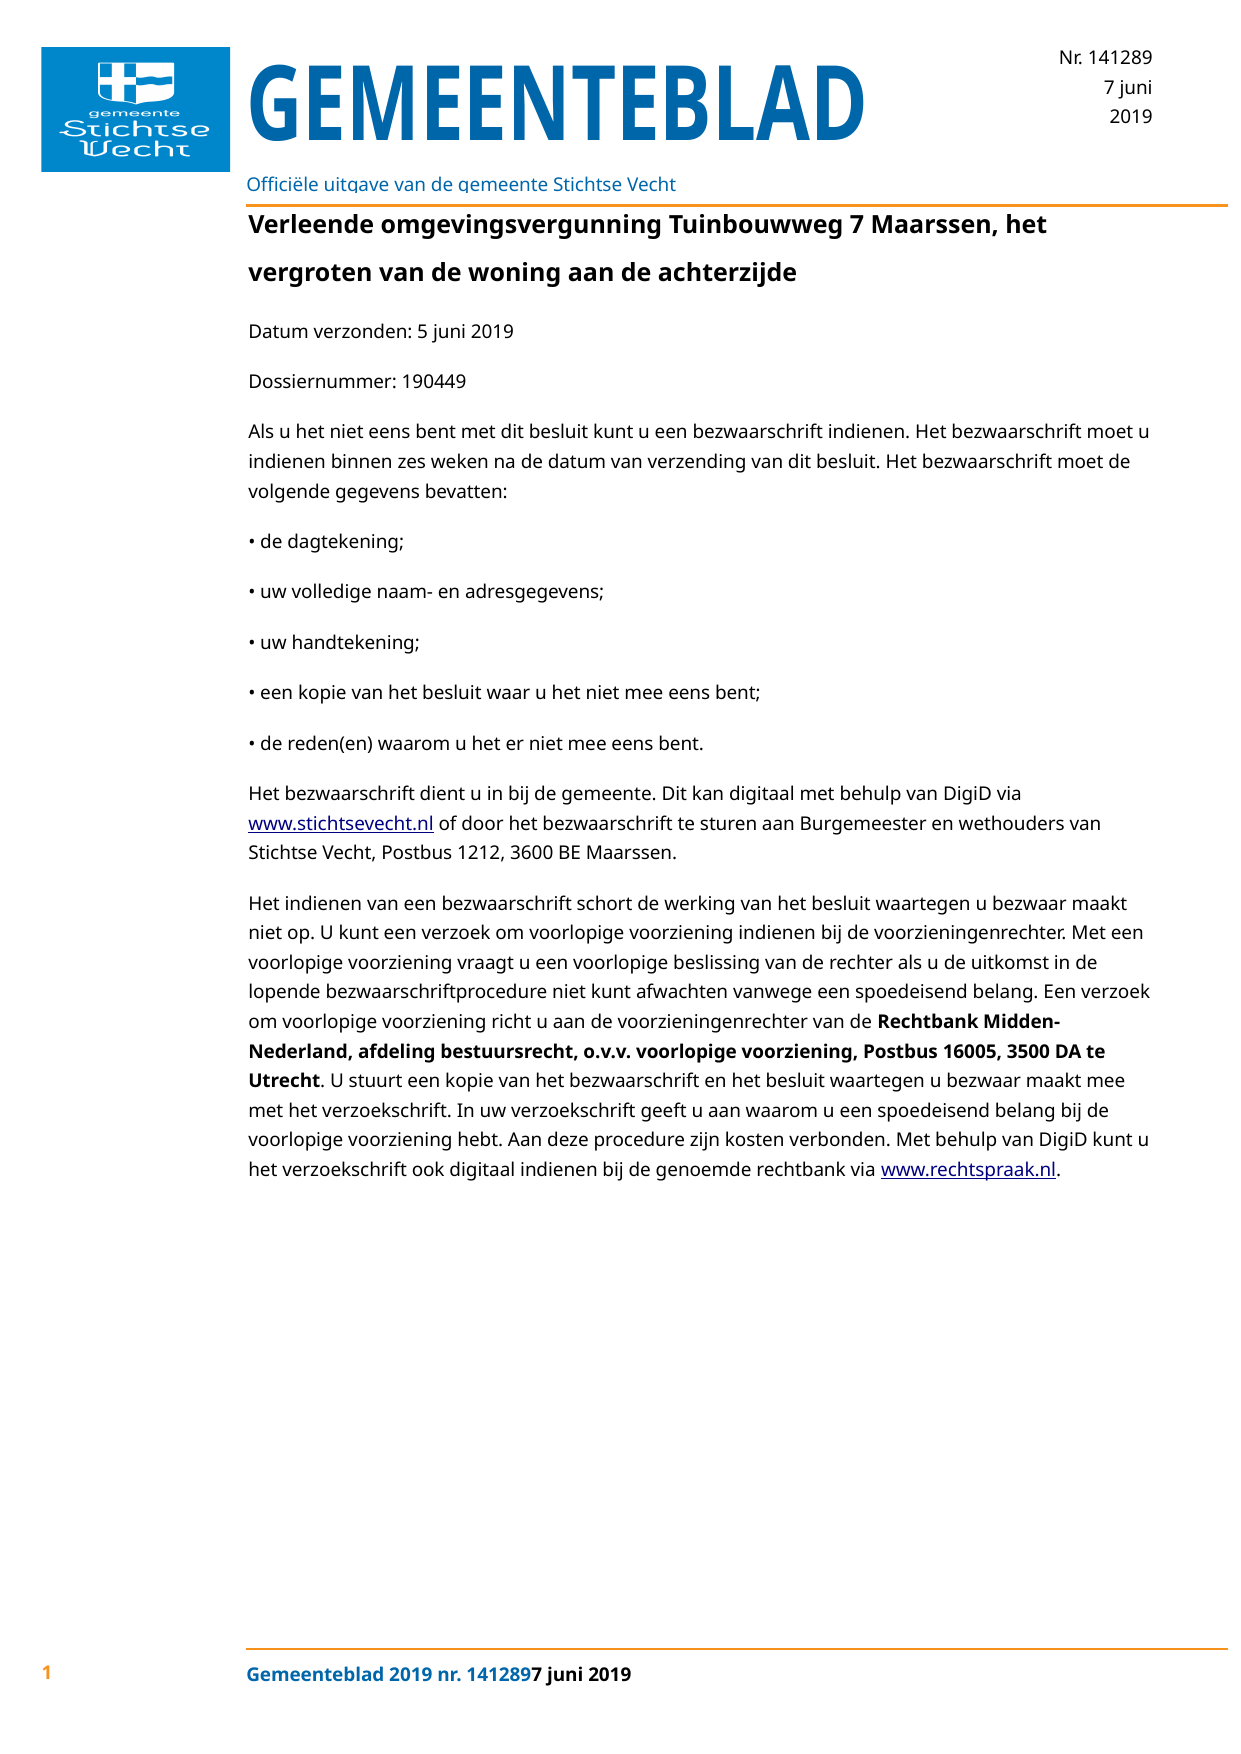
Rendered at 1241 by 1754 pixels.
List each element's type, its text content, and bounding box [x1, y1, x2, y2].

text Het bezwaarschrift dient u in bij de gemeente. Dit kan digitaal met behulp van DigiD via www.stichtsevecht.nl of door het bezwaarschrift te sturen aan Burgemeester en wethouders van Stichtse Vecht, Postbus 1212, 3600 BE Maarssen. [248, 780, 1152, 865]
text Dossiernummer: 190449 [248, 368, 1152, 394]
text Verleende omgevingsvergunning Tuinbouwweg 7 Maarssen, het vergroten van de woning aan de achterzijde [248, 207, 1152, 288]
text • de reden(en) waarom u het er niet mee eens bent. [248, 730, 1152, 756]
text Als u het niet eens bent met dit besluit kunt u een bezwaarschrift indienen. Het bezwaarschrift moet u indienen binnen zes weken na de datum van verzending van dit besluit. Het bezwaarschrift moet de volgende gegevens bevatten: [248, 419, 1152, 504]
picture [137, 63, 174, 103]
text Datum verzonden: 5 juni 2019 [248, 318, 1152, 344]
text • de dagtekening; [248, 528, 1152, 554]
text Het indienen van een bezwaarschrift schort de werking van het besluit waartegen u bezwaar maakt niet op. U kunt een verzoek om voorlopige voorziening indienen bij de voorzieningenrechter. Met een voorlopige voorziening vraagt u een voorlopige beslissing van de rechter als u de uitkomst in de lopende bezwaarschriftprocedure niet kunt afwachten vanwege een spoedeisend belang. Een verzoek om voorlopige voorziening richt u aan de voorzieningenrechter van de Rechtbank Midden-Nederland, afdeling bestuursrecht, o.v.v. voorlopige voorziening, Postbus 16005, 3500 DA te Utrecht. U stuurt een kopie van het bezwaarschrift en het besluit waartegen u bezwaar maakt mee met het verzoekschrift. In uw verzoekschrift geeft u aan waarom u een spoedeisend belang bij de voorlopige voorziening hebt. Aan deze procedure zijn kosten verbonden. Met behulp van DigiD kunt u het verzoekschrift ook digitaal indienen bij de genoemde rechtbank via www.rechtspraak.nl. [248, 890, 1152, 1182]
text • uw handtekening; [248, 629, 1152, 655]
text • uw volledige naam- en adresgegevens; [248, 579, 1152, 604]
picture [99, 63, 135, 101]
text • een kopie van het besluit waar u het niet mee eens bent; [248, 679, 1152, 705]
